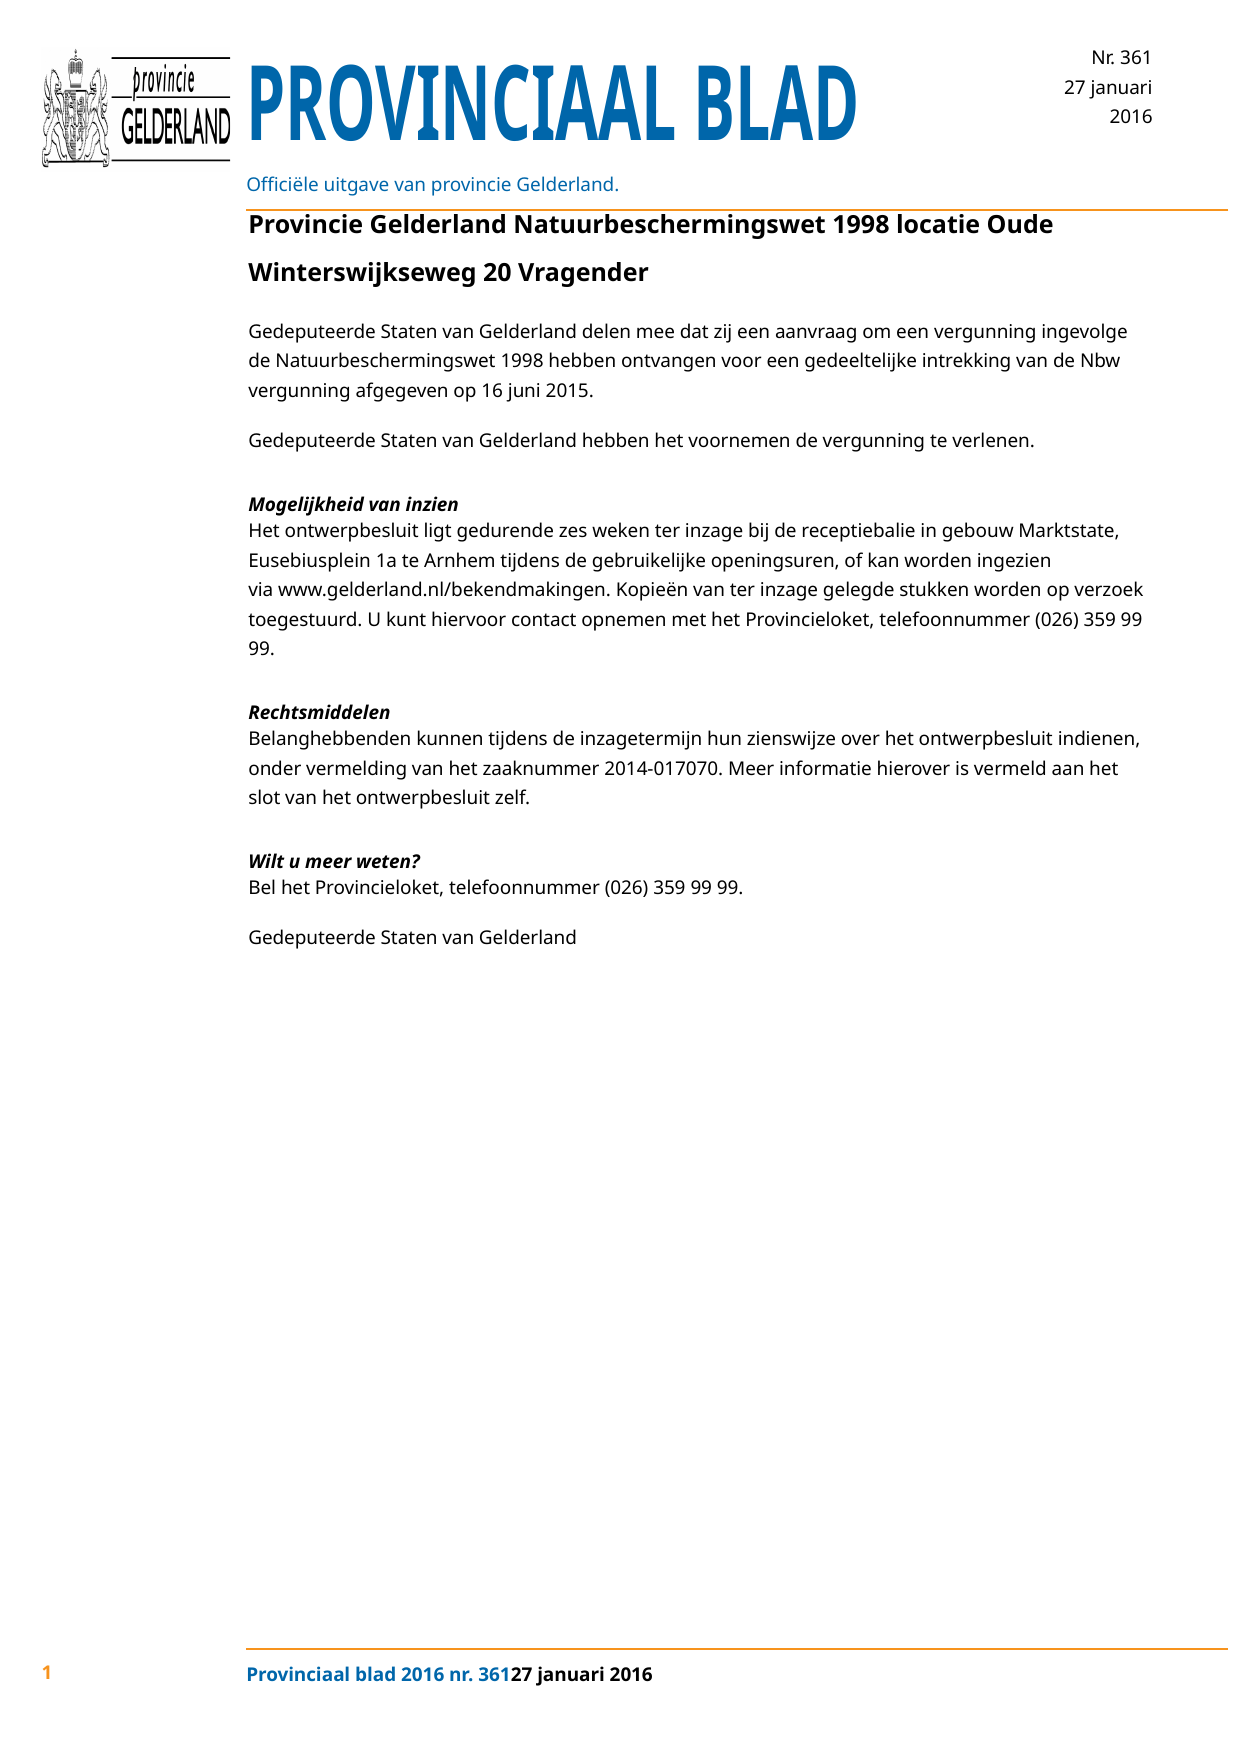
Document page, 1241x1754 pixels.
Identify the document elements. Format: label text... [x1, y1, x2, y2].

picture [41, 47, 231, 172]
text Gedeputeerde Staten van Gelderland [248, 924, 1152, 950]
text Belanghebbenden kunnen tijdens de inzagetermijn hun zienswijze over het ontwerpbesluit indienen, onder vermelding van het zaaknummer 2014-017070. Meer informatie hierover is vermeld aan het slot van het ontwerpbesluit zelf. [248, 725, 1152, 810]
text Gedeputeerde Staten van Gelderland delen mee dat zij een aanvraag om een vergunning ingevolge de Natuurbeschermingswet 1998 hebben ontvangen voor een gedeeltelijke intrekking van de Nbw vergunning afgegeven op 16 juni 2015. [248, 318, 1152, 403]
text Wilt u meer weten? [248, 848, 1152, 874]
text Provincie Gelderland Natuurbeschermingswet 1998 locatie Oude Winterswijkseweg 20 Vragender [248, 211, 1152, 288]
text Het ontwerpbesluit ligt gedurende zes weken ter inzage bij de receptiebalie in gebouw Marktstate, Eusebiusplein 1a te Arnhem tijdens de gebruikelijke openingsuren, of kan worden ingezien via www.gelderland.nl/bekendmakingen. Kopieën van ter inzage gelegde stukken worden op verzoek toegestuurd. U kunt hiervoor contact opnemen met het Provincieloket, telefoonnummer (026) 359 99 99. [248, 517, 1152, 661]
text Bel het Provincieloket, telefoonnummer (026) 359 99 99. [248, 874, 1152, 900]
text Gedeputeerde Staten van Gelderland hebben het voornemen de vergunning te verlenen. [248, 427, 1152, 453]
text Rechtsmiddelen [248, 699, 1152, 725]
text Mogelijkheid van inzien [248, 491, 1152, 517]
